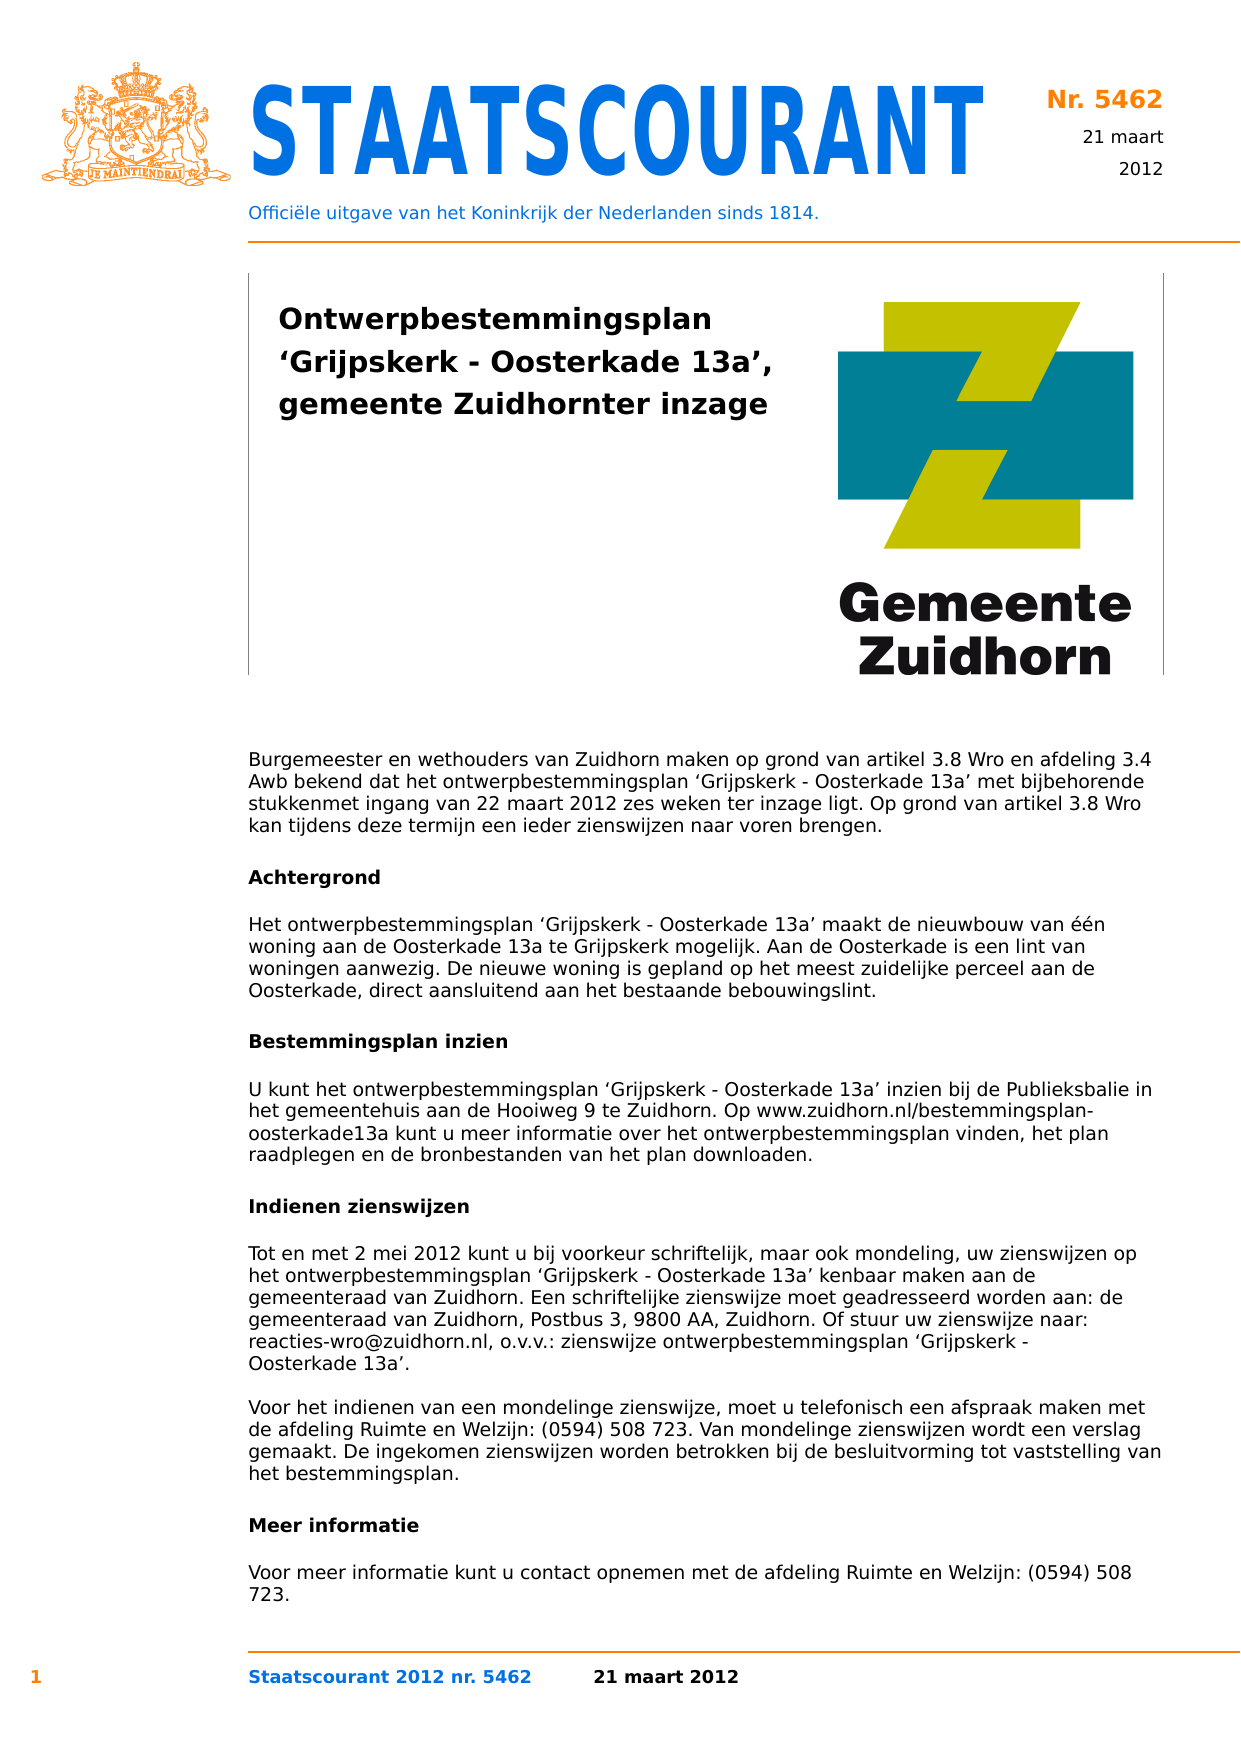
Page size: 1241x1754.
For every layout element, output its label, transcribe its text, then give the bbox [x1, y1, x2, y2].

text U kunt het ontwerpbestemmingsplan ‘Grijpskerk - Oosterkade 13a’ inzien bij de Publieksbalie in het gemeentehuis aan de Hooiweg 9 te Zuidhorn. Op www.zuidhorn.nl/bestemmingsplan-oosterkade13a kunt u meer informatie over het ontwerpbestemmingsplan vinden, het plan raadplegen en de bronbestanden van het plan downloaden. [248, 1078, 1163, 1166]
table_cell Officiële uitgave van het Koninkrijk der Nederlanden sinds 1814. [248, 203, 1240, 241]
subtitle Meer informatie [248, 1515, 1163, 1537]
table_header Nr. 5462 [998, 62, 1240, 121]
table_header [25, 62, 248, 241]
text Voor meer informatie kunt u contact opnemen met de afdeling Ruimte en Welzijn: (0594) 508 723. [248, 1562, 1163, 1606]
text Het ontwerpbestemmingsplan ‘Grijpskerk - Oosterkade 13a’ maakt de nieuwbouw van één woning aan de Oosterkade 13a te Grijpskerk mogelijk. Aan de Oosterkade is een lint van woningen aanwezig. De nieuwe woning is gepland op het meest zuidelijke perceel aan de Oosterkade, direct aansluitend aan het bestaande bebouwingslint. [248, 913, 1163, 1001]
picture [41, 62, 231, 186]
subtitle Ontwerpbestemmingsplan ‘Grijpskerk - Oosterkade 13a’, gemeente Zuidhornter inzage [249, 273, 1163, 675]
text Voor het indienen van een mondelinge zienswijze, moet u telefonisch een afspraak maken met de afdeling Ruimte en Welzijn: (0594) 508 723. Van mondelinge zienswijzen wordt een verslag gemaakt. De ingekomen zienswijzen worden betrokken bij de besluitvorming tot vaststelling van het bestemmingsplan. [248, 1397, 1163, 1485]
subtitle Achtergrond [248, 867, 1163, 888]
table_header STAATSCOURANT [248, 62, 998, 203]
table_cell 2012 [998, 153, 1240, 203]
text Tot en met 2 mei 2012 kunt u bij voorkeur schriftelijk, maar ook mondeling, uw zienswijzen op het ontwerpbestemmingsplan ‘Grijpskerk - Oosterkade 13a’ kenbaar maken aan de gemeenteraad van Zuidhorn. Een schriftelijke zienswijze moet geadresseerd worden aan: de gemeenteraad van Zuidhorn, Postbus 3, 9800 AA, Zuidhorn. Of stuur uw zienswijze naar: reacties-wro@zuidhorn.nl, o.v.v.: zienswijze ontwerpbestemmingsplan ‘Grijpskerk - Oosterkade 13a’. [248, 1243, 1163, 1375]
picture [838, 302, 1134, 675]
subtitle Bestemmingsplan inzien [248, 1031, 1163, 1053]
subtitle Indienen zienswijzen [248, 1196, 1163, 1218]
text Burgemeester en wethouders van Zuidhorn maken op grond van artikel 3.8 Wro en afdeling 3.4 Awb bekend dat het ontwerpbestemmingsplan ‘Grijpskerk - Oosterkade 13a’ met bijbehorende stukkenmet ingang van 22 maart 2012 zes weken ter inzage ligt. Op grond van artikel 3.8 Wro kan tijdens deze termijn een ieder zienswijzen naar voren brengen. [248, 749, 1163, 837]
table_cell 21 maart [998, 121, 1240, 153]
